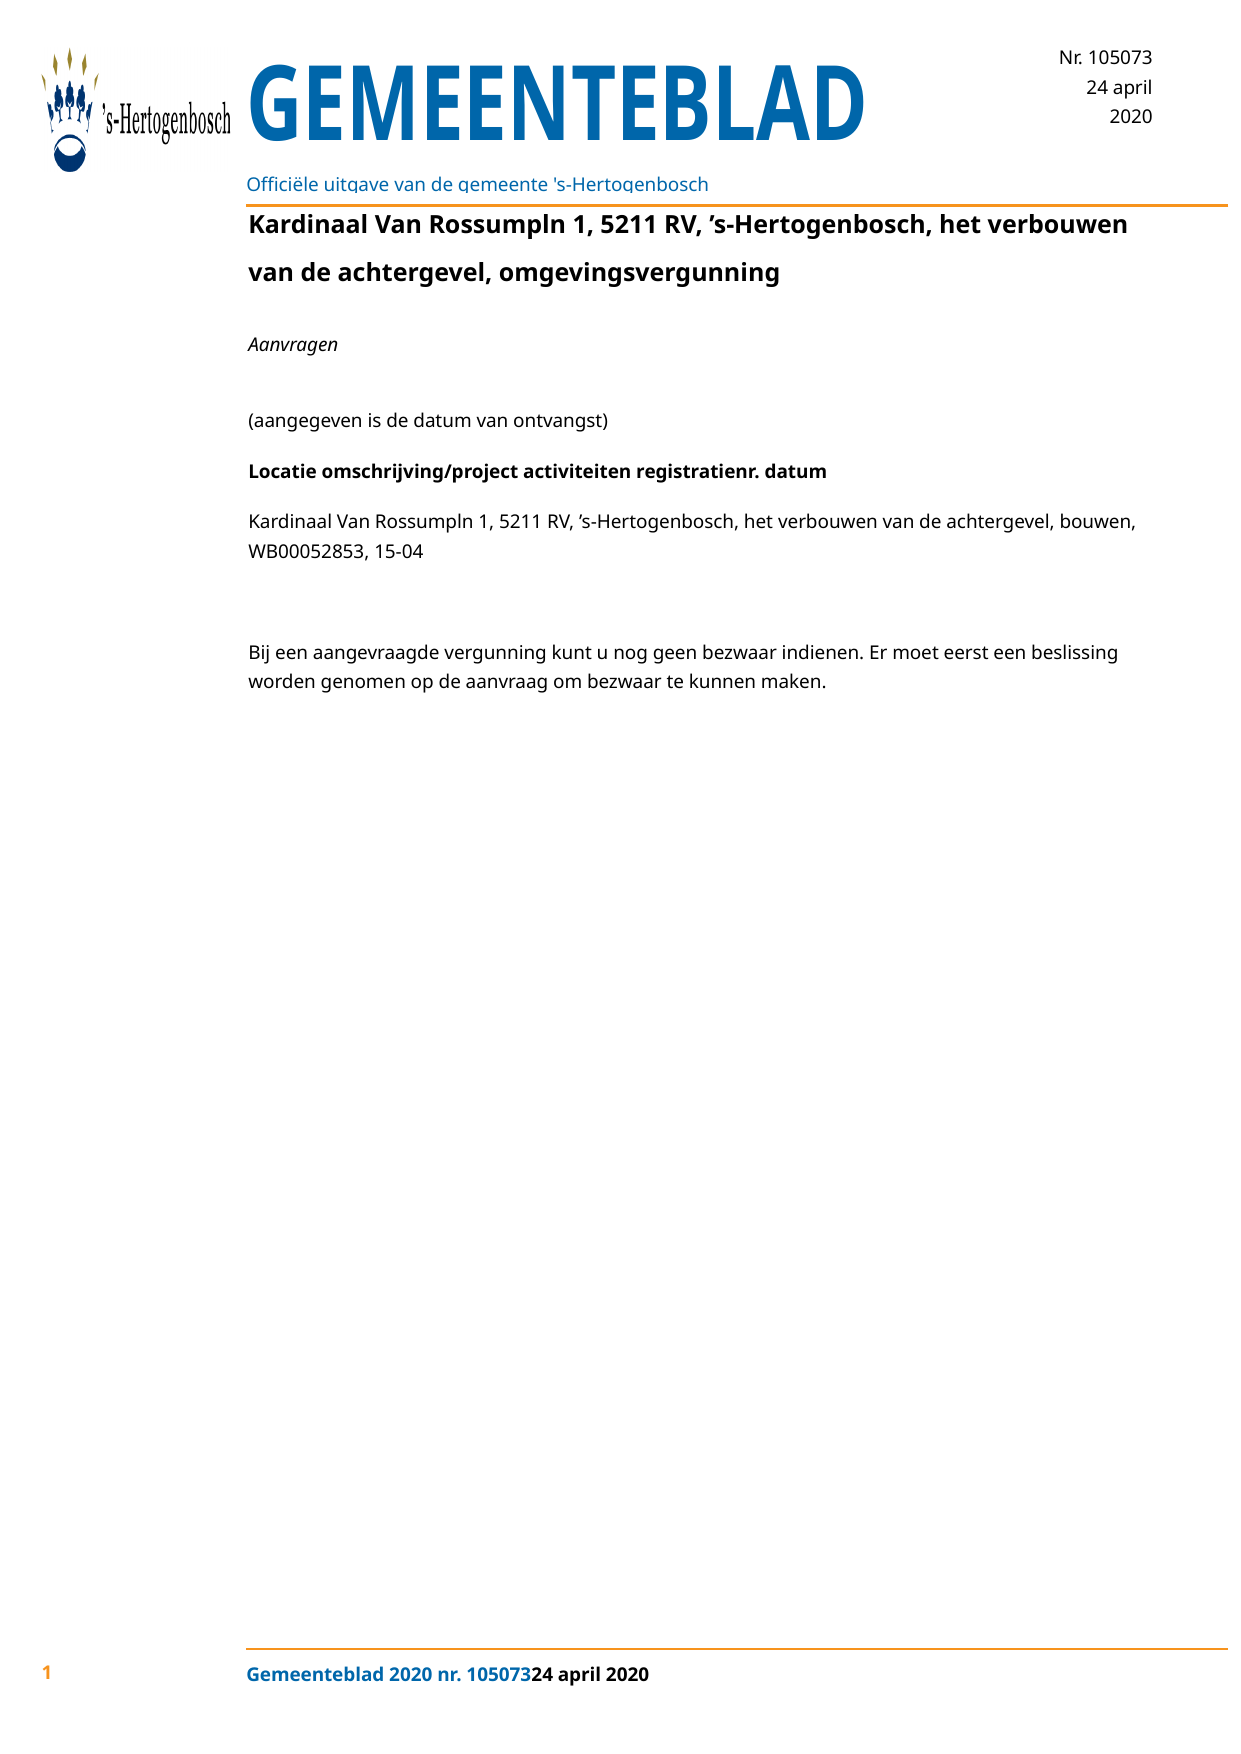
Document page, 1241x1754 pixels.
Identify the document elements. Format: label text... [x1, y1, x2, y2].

picture [41, 47, 231, 172]
text Kardinaal Van Rossumpln 1, 5211 RV, ’s-Hertogenbosch, het verbouwen van de achtergevel, omgevingsvergunning [248, 207, 1152, 288]
text Kardinaal Van Rossumpln 1, 5211 RV, ’s-Hertogenbosch, het verbouwen van de achtergevel, bouwen, WB00052853, 15-04 [248, 508, 1152, 564]
text (aangegeven is de datum van ontvangst) [248, 408, 1152, 433]
text Locatie omschrijving/project activiteiten registratienr. datum [248, 458, 1152, 484]
text Aanvragen [248, 331, 1152, 357]
text Bij een aangevraagde vergunning kunt u nog geen bezwaar indienen. Er moet eerst een beslissing worden genomen op de aanvraag om bezwaar te kunnen maken. [248, 639, 1152, 694]
